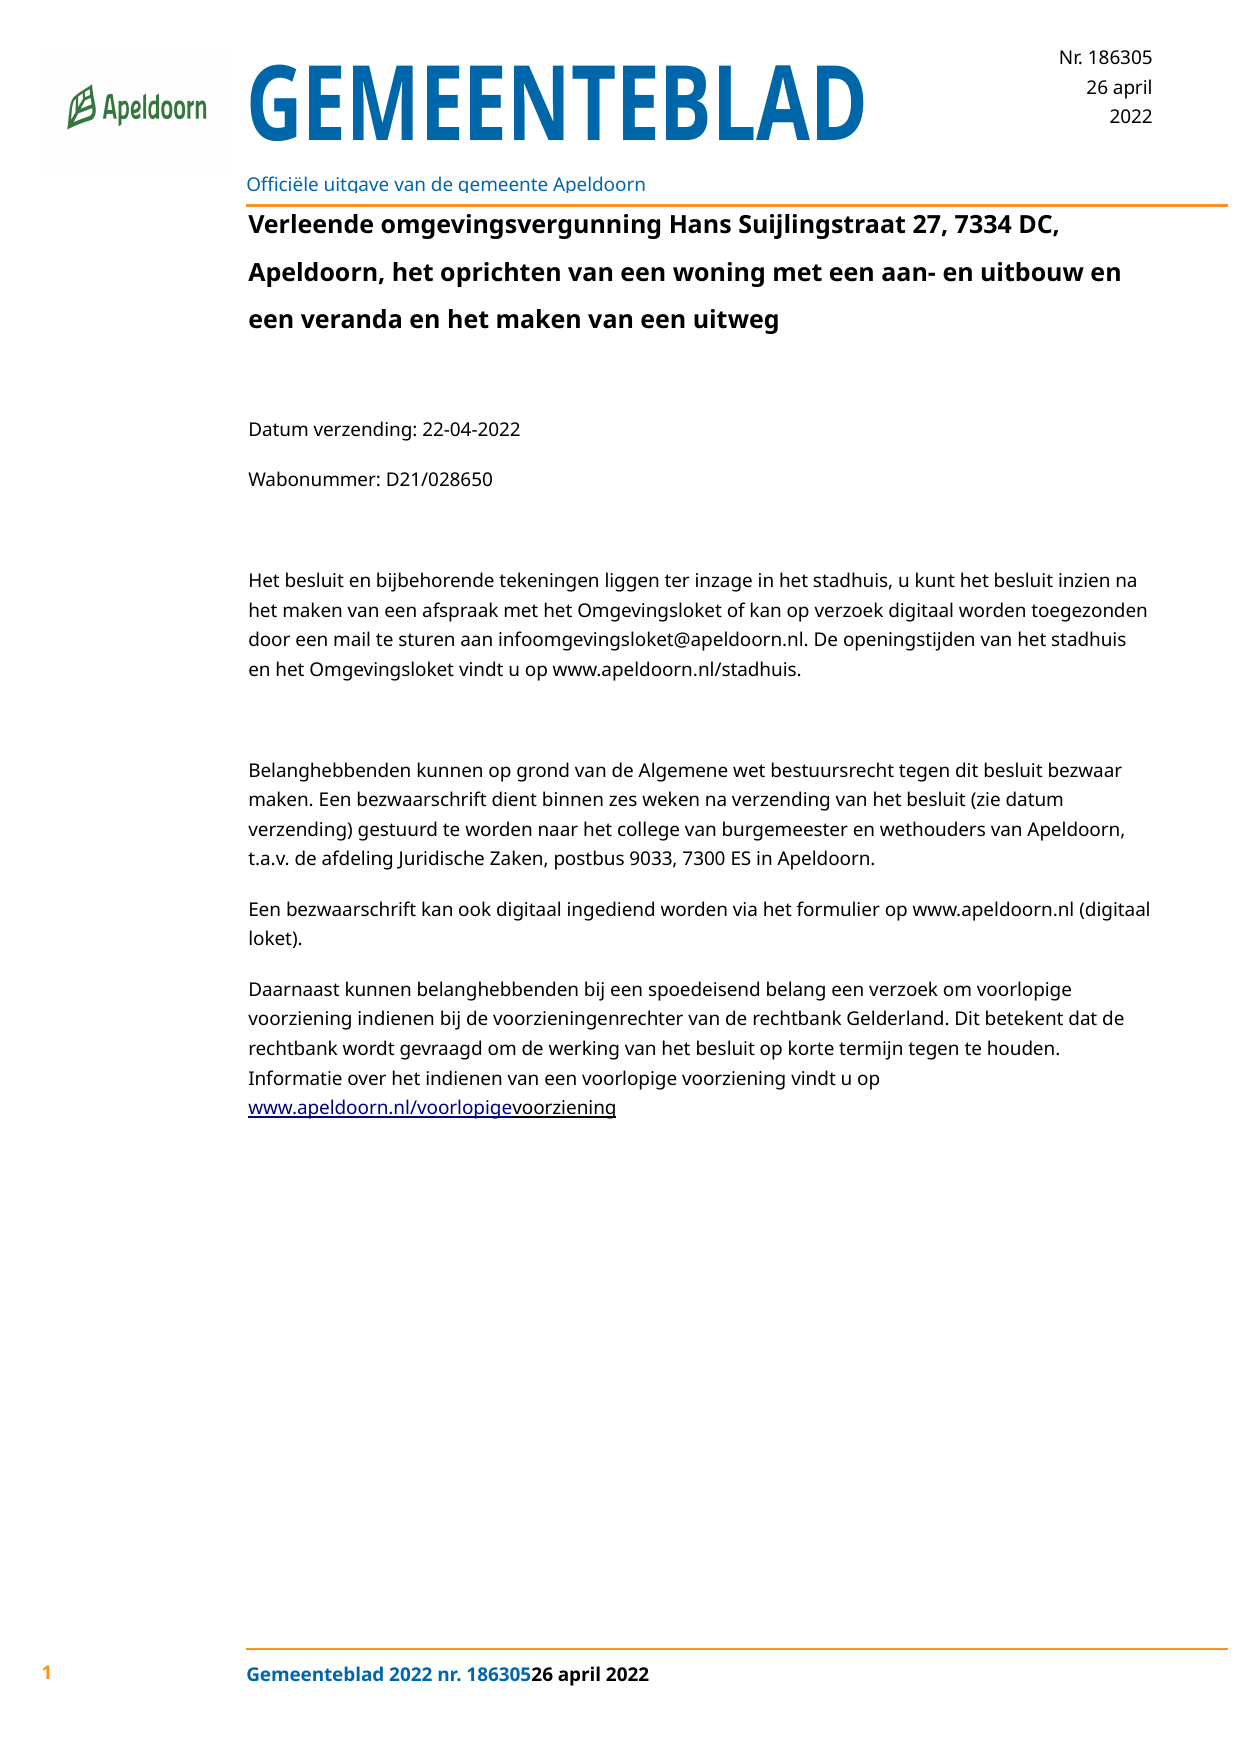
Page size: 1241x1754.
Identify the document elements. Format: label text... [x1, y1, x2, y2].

text Belanghebbenden kunnen op grond van de Algemene wet bestuursrecht tegen dit besluit bezwaar maken. Een bezwaarschrift dient binnen zes weken na verzending van het besluit (zie datum verzending) gestuurd te worden naar het college van burgemeester en wethouders van Apeldoorn, t.a.v. de afdeling Juridische Zaken, postbus 9033, 7300 ES in Apeldoorn. [248, 757, 1152, 871]
text Wabonummer: D21/028650 [248, 466, 1152, 492]
text Een bezwaarschrift kan ook digitaal ingediend worden via het formulier op www.apeldoorn.nl (digitaal loket). [248, 896, 1152, 951]
picture [41, 47, 231, 172]
text Daarnaast kunnen belanghebbenden bij een spoedeisend belang een verzoek om voorlopige voorziening indienen bij de voorzieningenrechter van de rechtbank Gelderland. Dit betekent dat de rechtbank wordt gevraagd om de werking van het besluit op korte termijn tegen te houden. Informatie over het indienen van een voorlopige voorziening vindt u op www.apeldoorn.nl/voorlopigevoorziening [248, 976, 1152, 1120]
text Datum verzending: 22-04-2022 [248, 416, 1152, 442]
text Het besluit en bijbehorende tekeningen liggen ter inzage in het stadhuis, u kunt het besluit inzien na het maken van een afspraak met het Omgevingsloket of kan op verzoek digitaal worden toegezonden door een mail te sturen aan infoomgevingsloket@apeldoorn.nl. De openingstijden van het stadhuis en het Omgevingsloket vindt u op www.apeldoorn.nl/stadhuis. [248, 567, 1152, 682]
text Verleende omgevingsvergunning Hans Suijlingstraat 27, 7334 DC, Apeldoorn, het oprichten van een woning met een aan- en uitbouw en een veranda en het maken van een uitweg [248, 207, 1152, 336]
